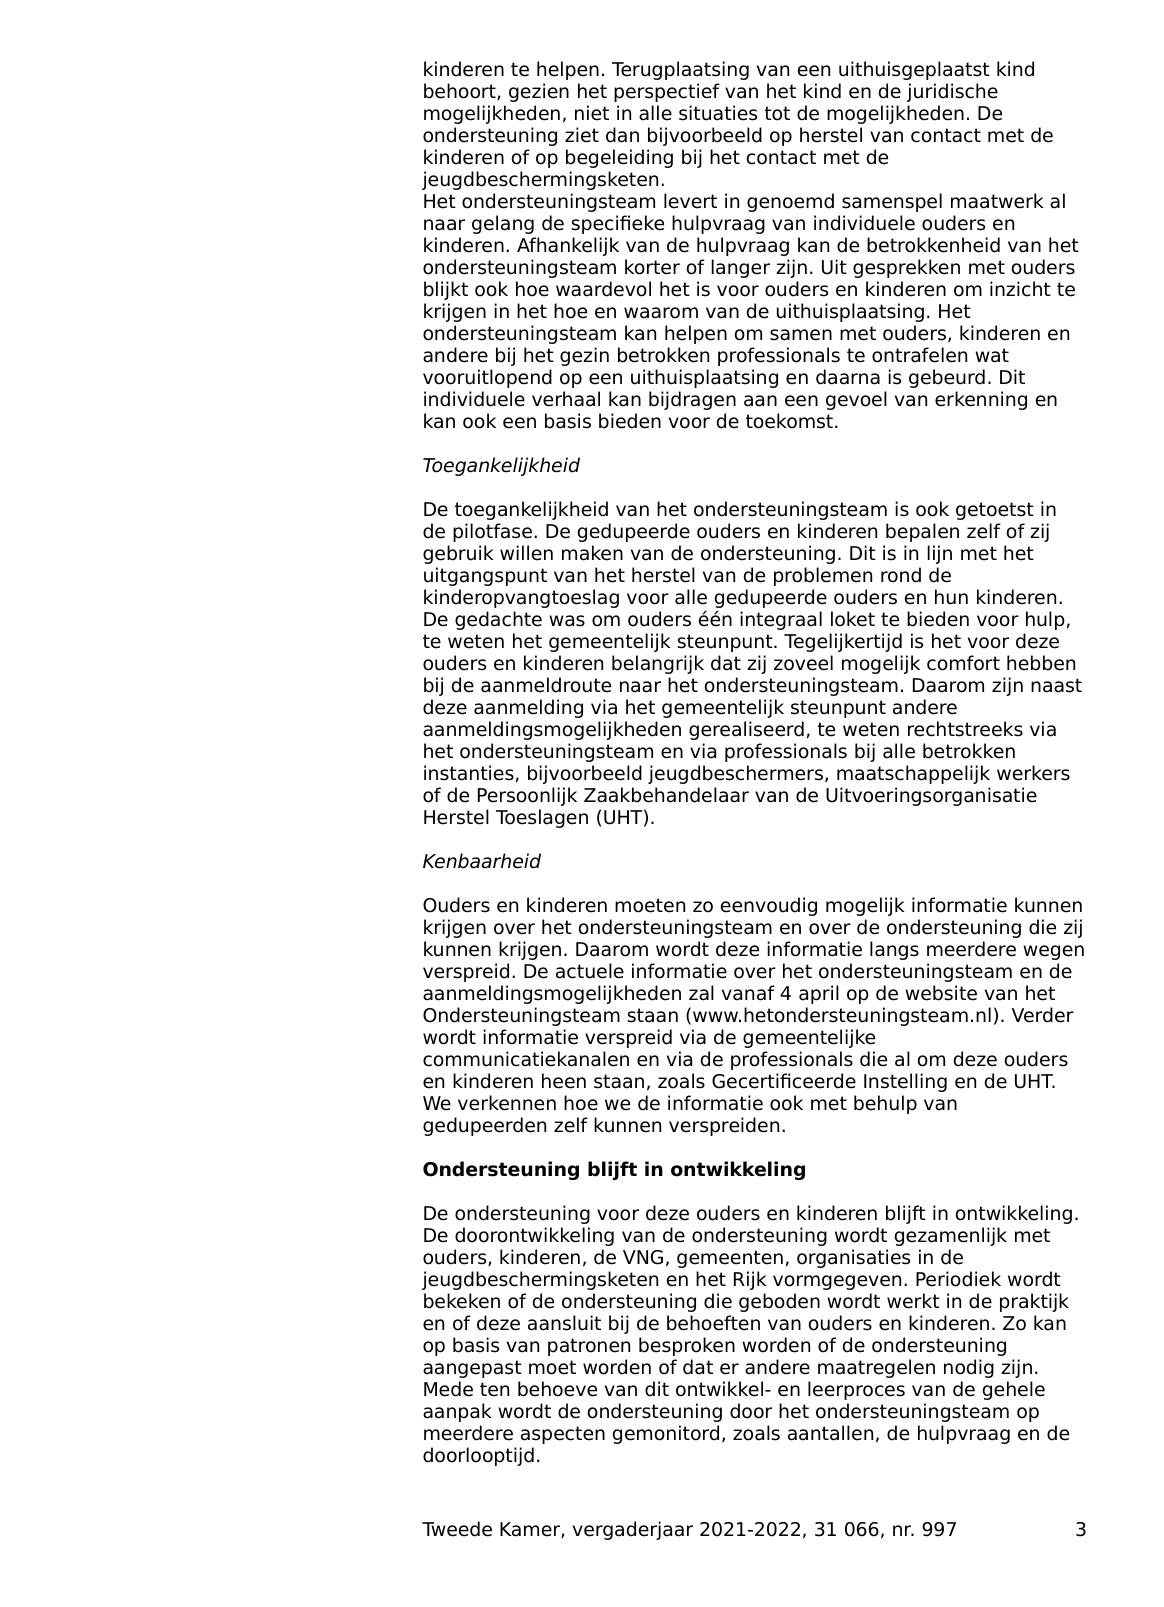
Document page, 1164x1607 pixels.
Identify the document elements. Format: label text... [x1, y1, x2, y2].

text Ouders en kinderen moeten zo eenvoudig mogelijk informatie kunnen krijgen over het ondersteuningsteam en over de ondersteuning die zij kunnen krijgen. Daarom wordt deze informatie langs meerdere wegen verspreid. De actuele informatie over het ondersteuningsteam en de aanmeldingsmogelijkheden zal vanaf 4 april op de website van het Ondersteuningsteam staan (www.hetondersteuningsteam.nl). Verder wordt informatie verspreid via de gemeentelijke communicatiekanalen en via de professionals die al om deze ouders en kinderen heen staan, zoals Gecertificeerde Instelling en de UHT. We verkennen hoe we de informatie ook met behulp van gedupeerden zelf kunnen verspreiden. [422, 895, 1087, 1137]
text Het ondersteuningsteam levert in genoemd samenspel maatwerk al naar gelang de specifieke hulpvraag van individuele ouders en kinderen. Afhankelijk van de hulpvraag kan de betrokkenheid van het ondersteuningsteam korter of langer zijn. Uit gesprekken met ouders blijkt ook hoe waardevol het is voor ouders en kinderen om inzicht te krijgen in het hoe en waarom van de uithuisplaatsing. Het ondersteuningsteam kan helpen om samen met ouders, kinderen en andere bij het gezin betrokken professionals te ontrafelen wat vooruitlopend op een uithuisplaatsing en daarna is gebeurd. Dit individuele verhaal kan bijdragen aan een gevoel van erkenning en kan ook een basis bieden voor de toekomst. [422, 191, 1087, 433]
text kinderen te helpen. Terugplaatsing van een uithuisgeplaatst kind behoort, gezien het perspectief van het kind en de juridische mogelijkheden, niet in alle situaties tot de mogelijkheden. De ondersteuning ziet dan bijvoorbeeld op herstel van contact met de kinderen of op begeleiding bij het contact met de jeugdbeschermingsketen. [422, 59, 1087, 191]
text De toegankelijkheid van het ondersteuningsteam is ook getoetst in de pilotfase. De gedupeerde ouders en kinderen bepalen zelf of zij gebruik willen maken van de ondersteuning. Dit is in lijn met het uitgangspunt van het herstel van de problemen rond de kinderopvangtoeslag voor alle gedupeerde ouders en hun kinderen. De gedachte was om ouders één integraal loket te bieden voor hulp, te weten het gemeentelijk steunpunt. Tegelijkertijd is het voor deze ouders en kinderen belangrijk dat zij zoveel mogelijk comfort hebben bij de aanmeldroute naar het ondersteuningsteam. Daarom zijn naast deze aanmelding via het gemeentelijk steunpunt andere aanmeldingsmogelijkheden gerealiseerd, te weten rechtstreeks via het ondersteuningsteam en via professionals bij alle betrokken instanties, bijvoorbeeld jeugdbeschermers, maatschappelijk werkers of de Persoonlijk Zaakbehandelaar van de Uitvoeringsorganisatie Herstel Toeslagen (UHT). [422, 499, 1087, 829]
subtitle Toegankelijkheid [422, 455, 1087, 477]
subtitle Ondersteuning blijft in ontwikkeling [422, 1159, 1087, 1181]
text De ondersteuning voor deze ouders en kinderen blijft in ontwikkeling. De doorontwikkeling van de ondersteuning wordt gezamenlijk met ouders, kinderen, de VNG, gemeenten, organisaties in de jeugdbeschermingsketen en het Rijk vormgegeven. Periodiek wordt bekeken of de ondersteuning die geboden wordt werkt in de praktijk en of deze aansluit bij de behoeften van ouders en kinderen. Zo kan op basis van patronen besproken worden of de ondersteuning aangepast moet worden of dat er andere maatregelen nodig zijn. Mede ten behoeve van dit ontwikkel- en leerproces van de gehele aanpak wordt de ondersteuning door het ondersteuningsteam op meerdere aspecten gemonitord, zoals aantallen, de hulpvraag en de doorlooptijd. [422, 1203, 1087, 1467]
subtitle Kenbaarheid [422, 851, 1087, 873]
